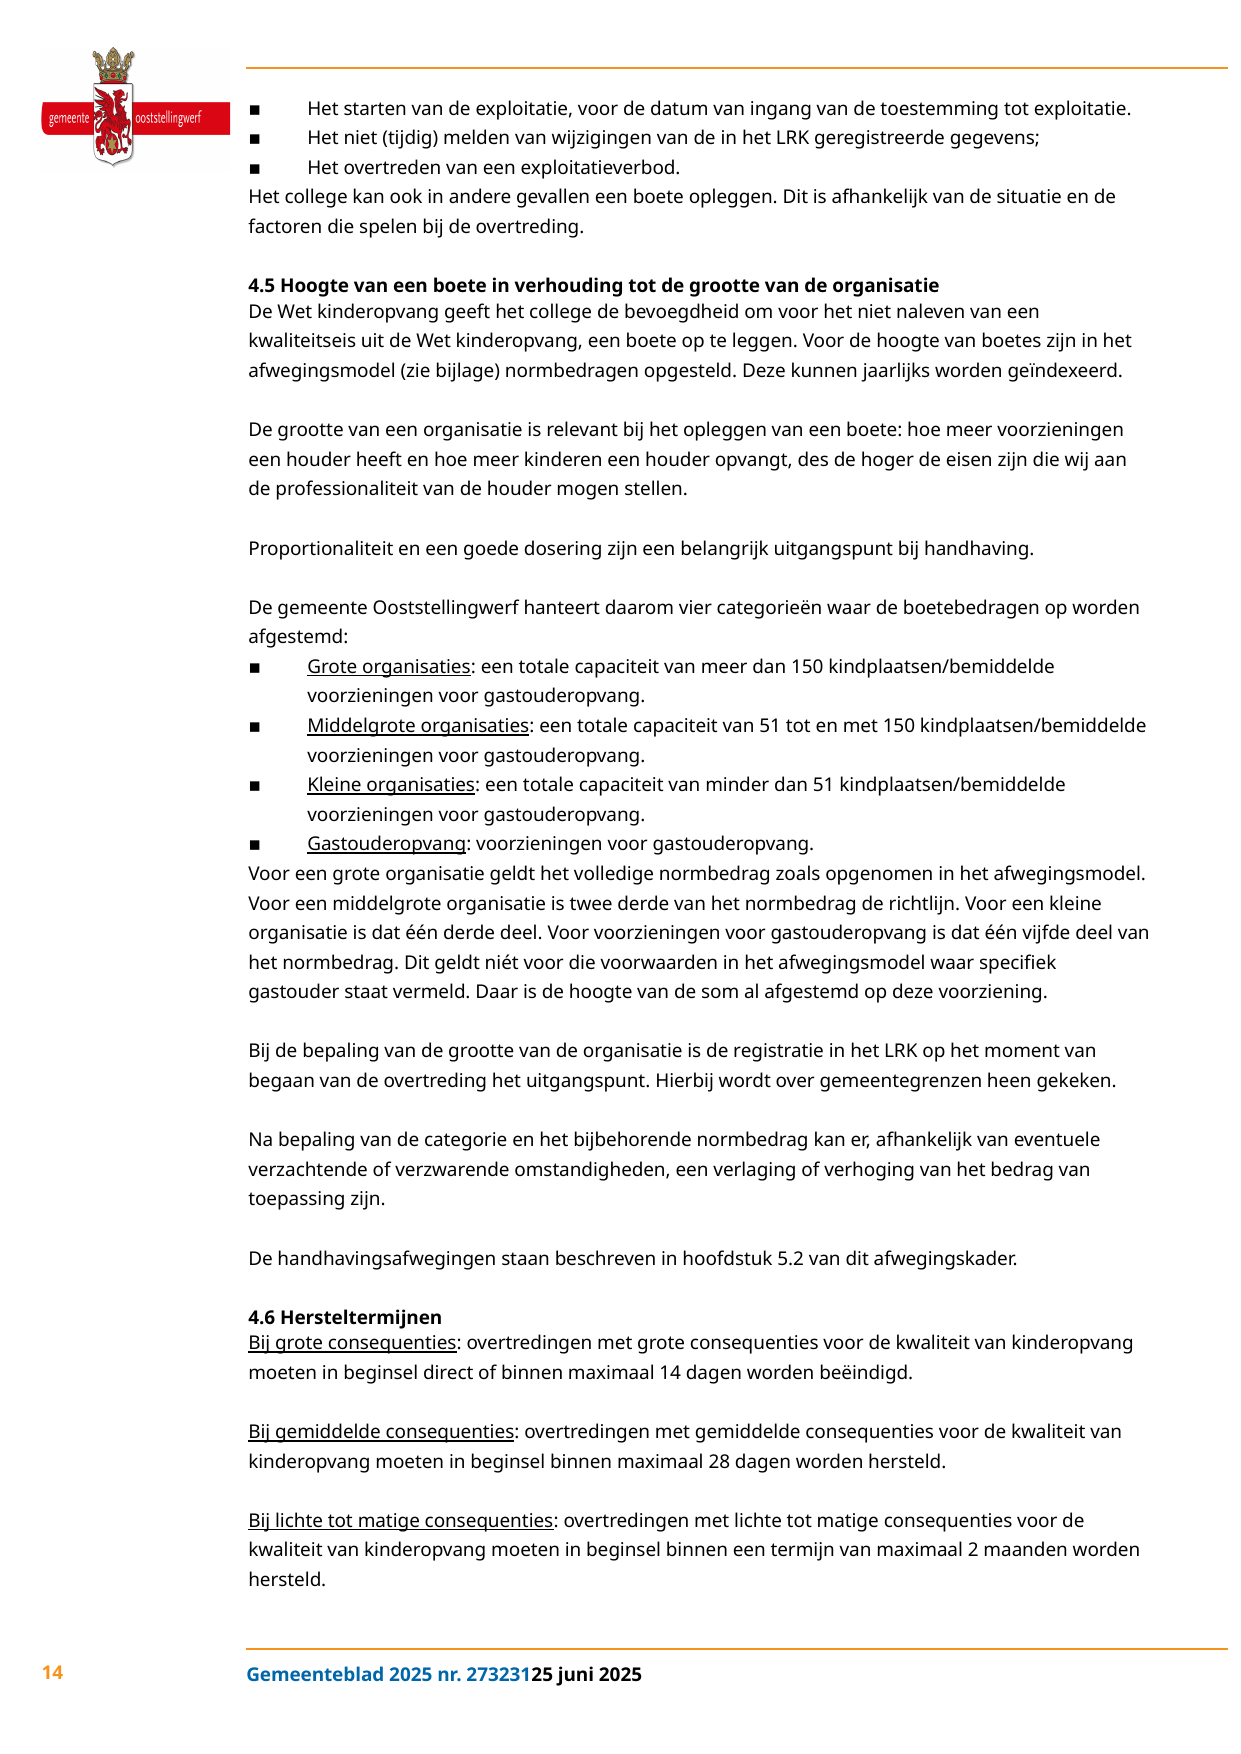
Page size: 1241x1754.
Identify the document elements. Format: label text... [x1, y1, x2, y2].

list Grote organisaties: een totale capaciteit van meer dan 150 kindplaatsen/bemiddelde voorzieningen voor gastouderopvang. [248, 653, 1152, 708]
list Kleine organisaties: een totale capaciteit van minder dan 51 kindplaatsen/bemiddelde voorzieningen voor gastouderopvang. [248, 771, 1152, 827]
list Gastouderopvang: voorzieningen voor gastouderopvang. [248, 831, 1152, 856]
text Bij de bepaling van de grootte van de organisatie is de registratie in het LRK op het moment van begaan van de overtreding het uitgangspunt. Hierbij wordt over gemeentegrenzen heen gekeken. [248, 1038, 1152, 1093]
list Het overtreden van een exploitatieverbod. [248, 154, 1152, 180]
text Het college kan ook in andere gevallen een boete opleggen. Dit is afhankelijk van de situatie en de factoren die spelen bij de overtreding. [248, 183, 1152, 239]
list Het niet (tijdig) melden van wijzigingen van de in het LRK geregistreerde gegevens; [248, 124, 1152, 150]
list Het starten van de exploitatie, voor de datum van ingang van de toestemming tot exploitatie. [248, 95, 1152, 121]
text De grootte van een organisatie is relevant bij het opleggen van een boete: hoe meer voorzieningen een houder heeft en hoe meer kinderen een houder opvangt, des de hoger de eisen zijn die wij aan de professionaliteit van de houder mogen stellen. [248, 416, 1152, 501]
list Middelgrote organisaties: een totale capaciteit van 51 tot en met 150 kindplaatsen/bemiddelde voorzieningen voor gastouderopvang. [248, 712, 1152, 767]
text Proportionaliteit en een goede dosering zijn een belangrijk uitgangspunt bij handhaving. [248, 535, 1152, 560]
text Bij grote consequenties: overtredingen met grote consequenties voor de kwaliteit van kinderopvang moeten in beginsel direct of binnen maximaal 14 dagen worden beëindigd. [248, 1329, 1152, 1385]
picture [41, 47, 231, 172]
text 4.6 Hersteltermijnen [248, 1304, 1152, 1329]
text Na bepaling van de categorie en het bijbehorende normbedrag kan er, afhankelijk van eventuele verzachtende of verzwarende omstandigheden, een verlaging of verhoging van het bedrag van toepassing zijn. [248, 1126, 1152, 1211]
text 4.5 Hoogte van een boete in verhouding tot de grootte van de organisatie [248, 272, 1152, 298]
text Voor een grote organisatie geldt het volledige normbedrag zoals opgenomen in het afwegingsmodel. Voor een middelgrote organisatie is twee derde van het normbedrag de richtlijn. Voor een kleine organisatie is dat één derde deel. Voor voorzieningen voor gastouderopvang is dat één vijfde deel van het normbedrag. Dit geldt niét voor die voorwaarden in het afwegingsmodel waar specifiek gastouder staat vermeld. Daar is de hoogte van de som al afgestemd op deze voorziening. [248, 860, 1152, 1004]
text De gemeente Ooststellingwerf hanteert daarom vier categorieën waar de boetebedragen op worden afgestemd: [248, 594, 1152, 649]
text De handhavingsafwegingen staan beschreven in hoofdstuk 5.2 van dit afwegingskader. [248, 1245, 1152, 1270]
text Bij gemiddelde consequenties: overtredingen met gemiddelde consequenties voor de kwaliteit van kinderopvang moeten in beginsel binnen maximaal 28 dagen worden hersteld. [248, 1418, 1152, 1474]
text Bij lichte tot matige consequenties: overtredingen met lichte tot matige consequenties voor de kwaliteit van kinderopvang moeten in beginsel binnen een termijn van maximaal 2 maanden worden hersteld. [248, 1507, 1152, 1592]
text De Wet kinderopvang geeft het college de bevoegdheid om voor het niet naleven van een kwaliteitseis uit de Wet kinderopvang, een boete op te leggen. Voor de hoogte van boetes zijn in het afwegingsmodel (zie bijlage) normbedragen opgesteld. Deze kunnen jaarlijks worden geïndexeerd. [248, 298, 1152, 383]
